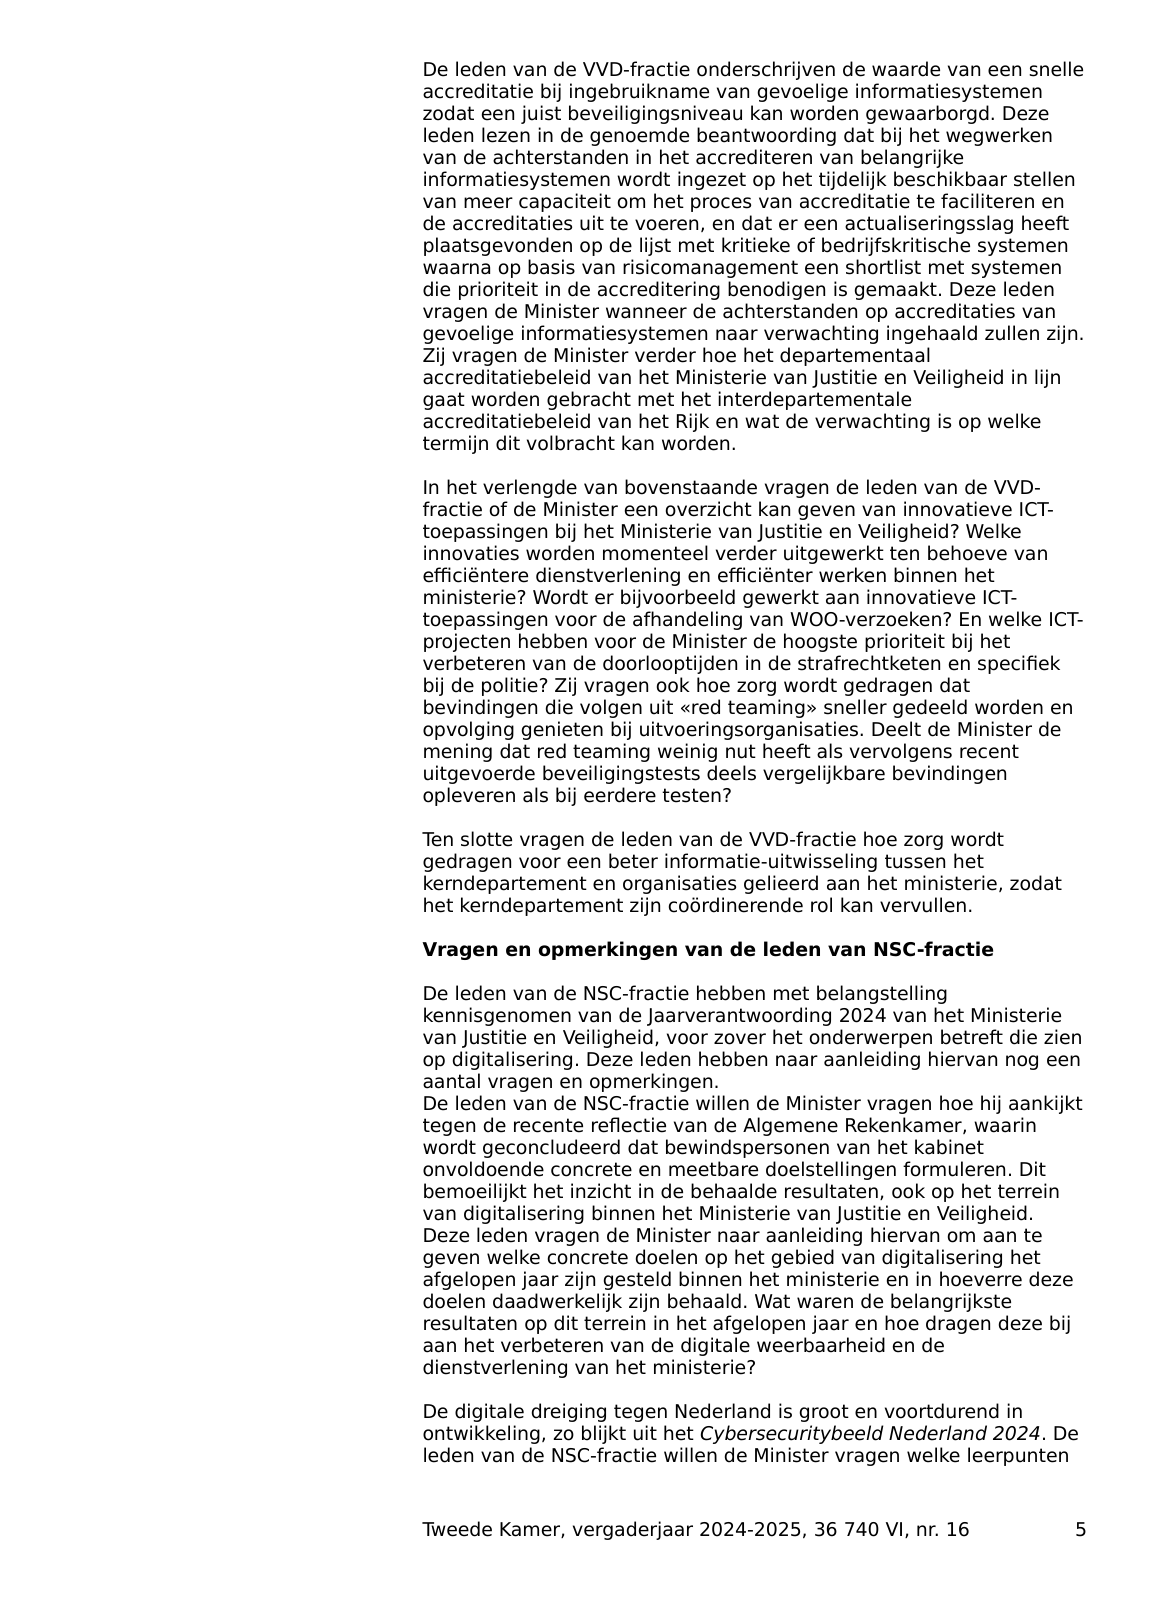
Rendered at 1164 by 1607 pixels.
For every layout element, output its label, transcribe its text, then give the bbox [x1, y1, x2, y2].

text De digitale dreiging tegen Nederland is groot en voortdurend in ontwikkeling, zo blijkt uit het Cybersecuritybeeld Nederland 2024. De leden van de NSC-fractie willen de Minister vragen welke leerpunten [422, 1401, 1087, 1467]
text In het verlengde van bovenstaande vragen de leden van de VVD-fractie of de Minister een overzicht kan geven van innovatieve ICT-toepassingen bij het Ministerie van Justitie en Veiligheid? Welke innovaties worden momenteel verder uitgewerkt ten behoeve van efficiëntere dienstverlening en efficiënter werken binnen het ministerie? Wordt er bijvoorbeeld gewerkt aan innovatieve ICT-toepassingen voor de afhandeling van WOO-verzoeken? En welke ICT-projecten hebben voor de Minister de hoogste prioriteit bij het verbeteren van de doorlooptijden in de strafrechtketen en specifiek bij de politie? Zij vragen ook hoe zorg wordt gedragen dat bevindingen die volgen uit «red teaming» sneller gedeeld worden en opvolging genieten bij uitvoeringsorganisaties. Deelt de Minister de mening dat red teaming weinig nut heeft als vervolgens recent uitgevoerde beveiligingstests deels vergelijkbare bevindingen opleveren als bij eerdere testen? [422, 477, 1087, 807]
subtitle Vragen en opmerkingen van de leden van NSC-fractie [422, 939, 1087, 961]
text De leden van de VVD-fractie onderschrijven de waarde van een snelle accreditatie bij ingebruikname van gevoelige informatiesystemen zodat een juist beveiligingsniveau kan worden gewaarborgd. Deze leden lezen in de genoemde beantwoording dat bij het wegwerken van de achterstanden in het accrediteren van belangrijke informatiesystemen wordt ingezet op het tijdelijk beschikbaar stellen van meer capaciteit om het proces van accreditatie te faciliteren en de accreditaties uit te voeren, en dat er een actualiseringsslag heeft plaatsgevonden op de lijst met kritieke of bedrijfskritische systemen waarna op basis van risicomanagement een shortlist met systemen die prioriteit in de accreditering benodigen is gemaakt. Deze leden vragen de Minister wanneer de achterstanden op accreditaties van gevoelige informatiesystemen naar verwachting ingehaald zullen zijn. Zij vragen de Minister verder hoe het departementaal accreditatiebeleid van het Ministerie van Justitie en Veiligheid in lijn gaat worden gebracht met het interdepartementale accreditatiebeleid van het Rijk en wat de verwachting is op welke termijn dit volbracht kan worden. [422, 59, 1087, 455]
text De leden van de NSC-fractie hebben met belangstelling kennisgenomen van de Jaarverantwoording 2024 van het Ministerie van Justitie en Veiligheid, voor zover het onderwerpen betreft die zien op digitalisering. Deze leden hebben naar aanleiding hiervan nog een aantal vragen en opmerkingen. [422, 983, 1087, 1093]
text Ten slotte vragen de leden van de VVD-fractie hoe zorg wordt gedragen voor een beter informatie-uitwisseling tussen het kerndepartement en organisaties gelieerd aan het ministerie, zodat het kerndepartement zijn coördinerende rol kan vervullen. [422, 829, 1087, 917]
text De leden van de NSC-fractie willen de Minister vragen hoe hij aankijkt tegen de recente reflectie van de Algemene Rekenkamer, waarin wordt geconcludeerd dat bewindspersonen van het kabinet onvoldoende concrete en meetbare doelstellingen formuleren. Dit bemoeilijkt het inzicht in de behaalde resultaten, ook op het terrein van digitalisering binnen het Ministerie van Justitie en Veiligheid. Deze leden vragen de Minister naar aanleiding hiervan om aan te geven welke concrete doelen op het gebied van digitalisering het afgelopen jaar zijn gesteld binnen het ministerie en in hoeverre deze doelen daadwerkelijk zijn behaald. Wat waren de belangrijkste resultaten op dit terrein in het afgelopen jaar en hoe dragen deze bij aan het verbeteren van de digitale weerbaarheid en de dienstverlening van het ministerie? [422, 1093, 1087, 1379]
